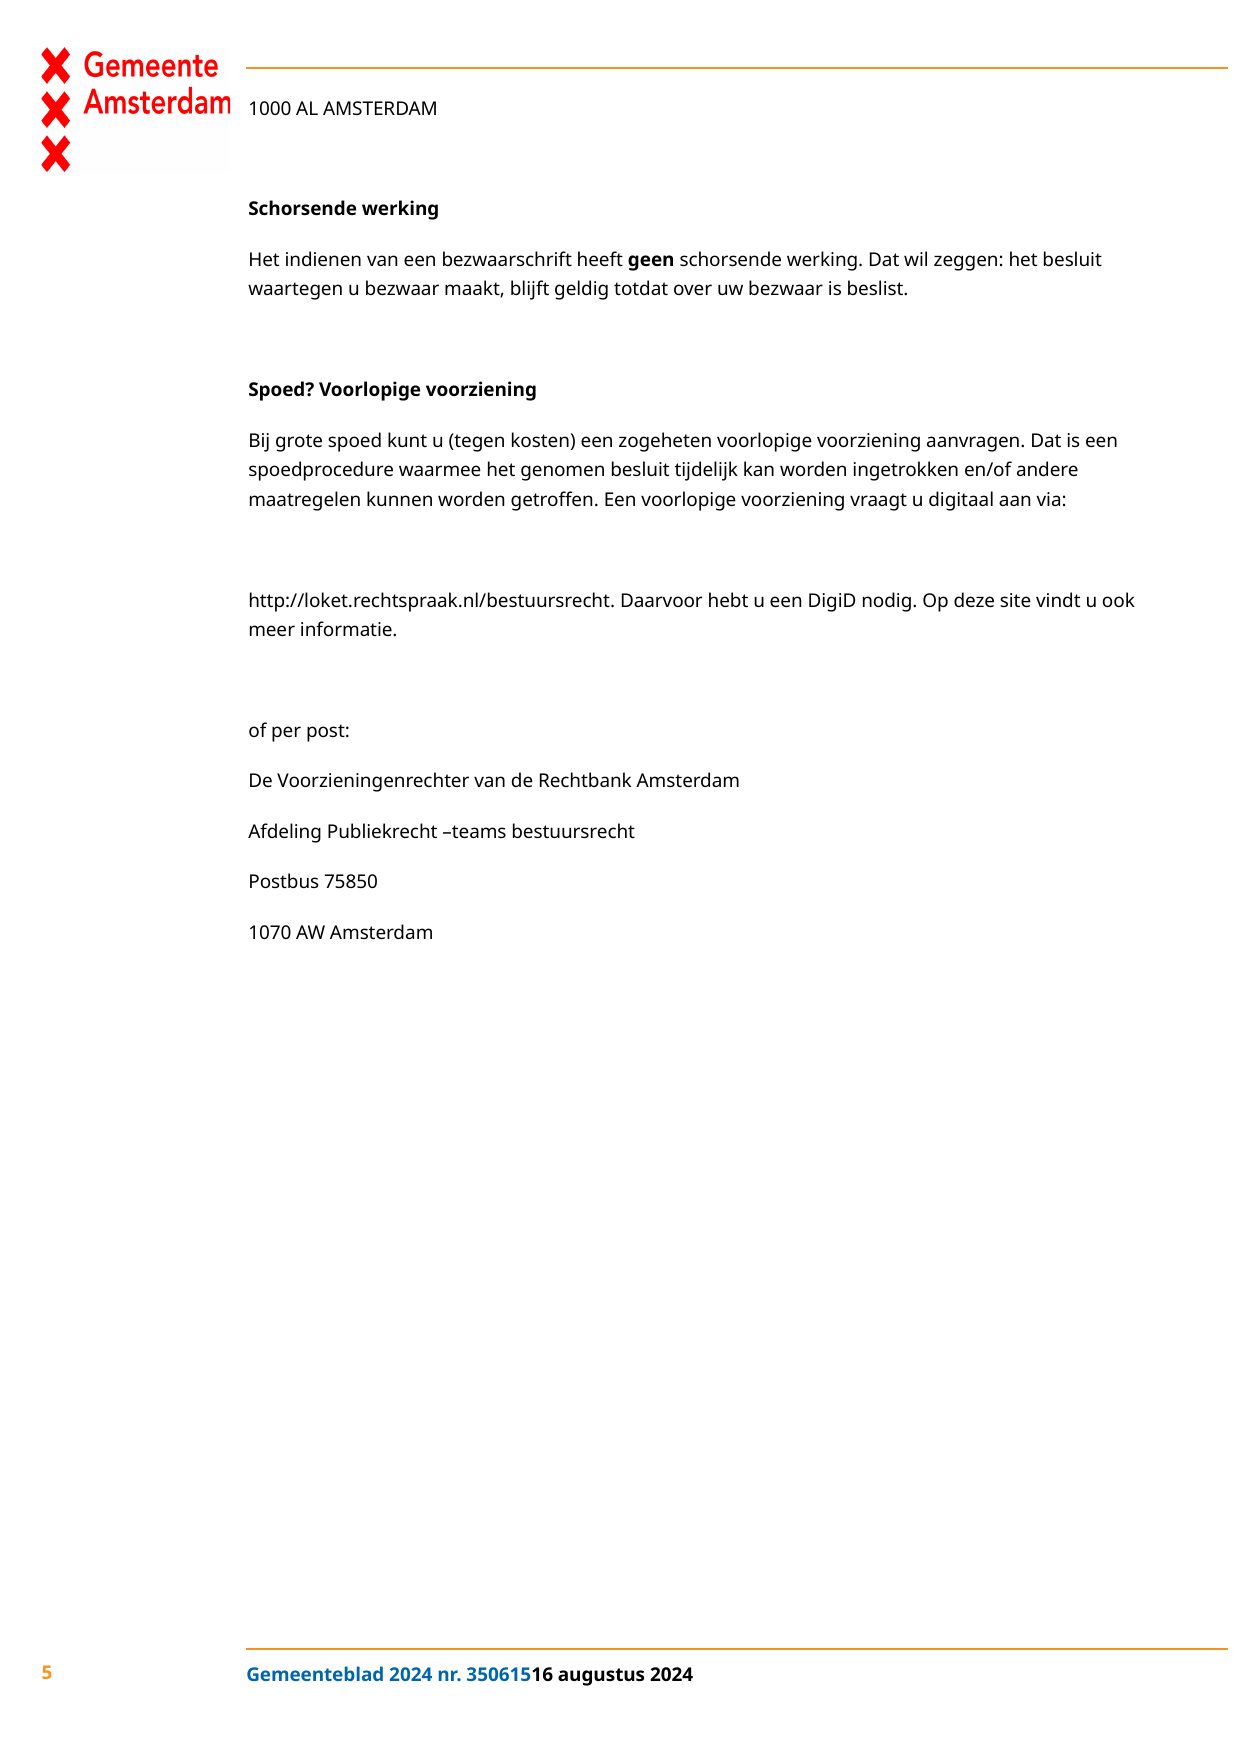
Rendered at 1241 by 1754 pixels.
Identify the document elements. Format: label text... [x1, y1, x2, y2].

text 1000 AL AMSTERDAM [248, 95, 1152, 121]
text Bij grote spoed kunt u (tegen kosten) een zogeheten voorlopige voorziening aanvragen. Dat is een spoedprocedure waarmee het genomen besluit tijdelijk kan worden ingetrokken en/of andere maatregelen kunnen worden getroffen. Een voorlopige voorziening vraagt u digitaal aan via: [248, 427, 1152, 512]
text Schorsende werking [248, 196, 1152, 221]
text De Voorzieningenrechter van de Rechtbank Amsterdam [248, 768, 1152, 793]
text Postbus 75850 [248, 868, 1152, 894]
text Het indienen van een bezwaarschrift heeft geen schorsende werking. Dat wil zeggen: het besluit waartegen u bezwaar maakt, blijft geldig totdat over uw bezwaar is beslist. [248, 246, 1152, 301]
text of per post: [248, 717, 1152, 743]
text http://loket.rechtspraak.nl/bestuursrecht. Daarvoor hebt u een DigiD nodig. Op deze site vindt u ook meer informatie. [248, 587, 1152, 642]
picture [41, 47, 231, 172]
text 1070 AW Amsterdam [248, 919, 1152, 945]
text Spoed? Voorlopige voorziening [248, 376, 1152, 402]
text Afdeling Publiekrecht –teams bestuursrecht [248, 818, 1152, 844]
